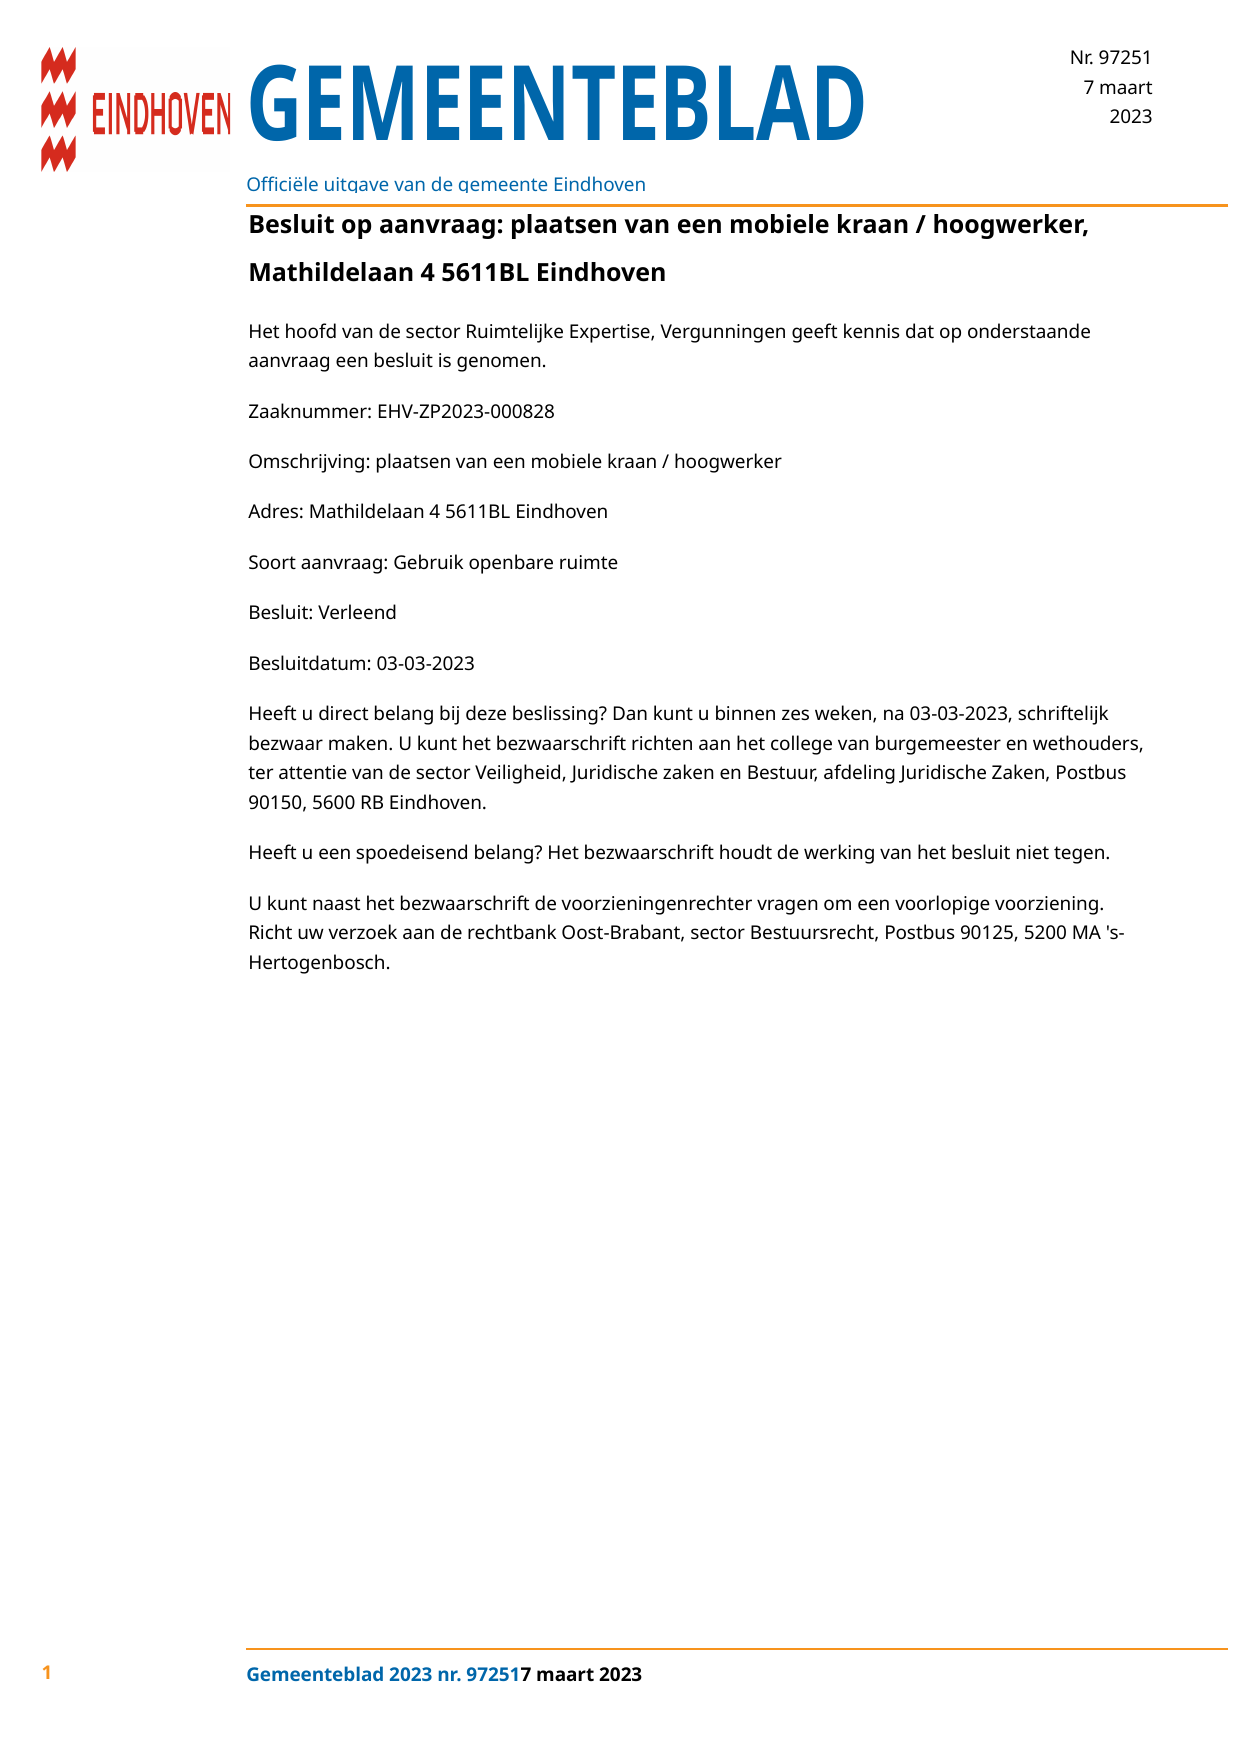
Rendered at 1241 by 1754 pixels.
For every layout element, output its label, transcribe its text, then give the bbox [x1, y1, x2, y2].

text Adres: Mathildelaan 4 5611BL Eindhoven [248, 499, 1152, 524]
text Besluitdatum: 03-03-2023 [248, 650, 1152, 676]
text U kunt naast het bezwaarschrift de voorzieningenrechter vragen om een voorlopige voorziening. Richt uw verzoek aan de rechtbank Oost-Brabant, sector Bestuursrecht, Postbus 90125, 5200 MA 's-Hertogenbosch. [248, 890, 1152, 975]
text Het hoofd van de sector Ruimtelijke Expertise, Vergunningen geeft kennis dat op onderstaande aanvraag een besluit is genomen. [248, 318, 1152, 373]
picture [41, 47, 231, 172]
text Soort aanvraag: Gebruik openbare ruimte [248, 549, 1152, 575]
text Heeft u een spoedeisend belang? Het bezwaarschrift houdt de werking van het besluit niet tegen. [248, 839, 1152, 865]
text Besluit op aanvraag: plaatsen van een mobiele kraan / hoogwerker, Mathildelaan 4 5611BL Eindhoven [248, 207, 1152, 288]
text Heeft u direct belang bij deze beslissing? Dan kunt u binnen zes weken, na 03-03-2023, schriftelijk bezwaar maken. U kunt het bezwaarschrift richten aan het college van burgemeester en wethouders, ter attentie van de sector Veiligheid, Juridische zaken en Bestuur, afdeling Juridische Zaken, Postbus 90150, 5600 RB Eindhoven. [248, 700, 1152, 815]
text Besluit: Verleend [248, 599, 1152, 625]
text Zaaknummer: EHV-ZP2023-000828 [248, 398, 1152, 424]
text Omschrijving: plaatsen van een mobiele kraan / hoogwerker [248, 448, 1152, 474]
